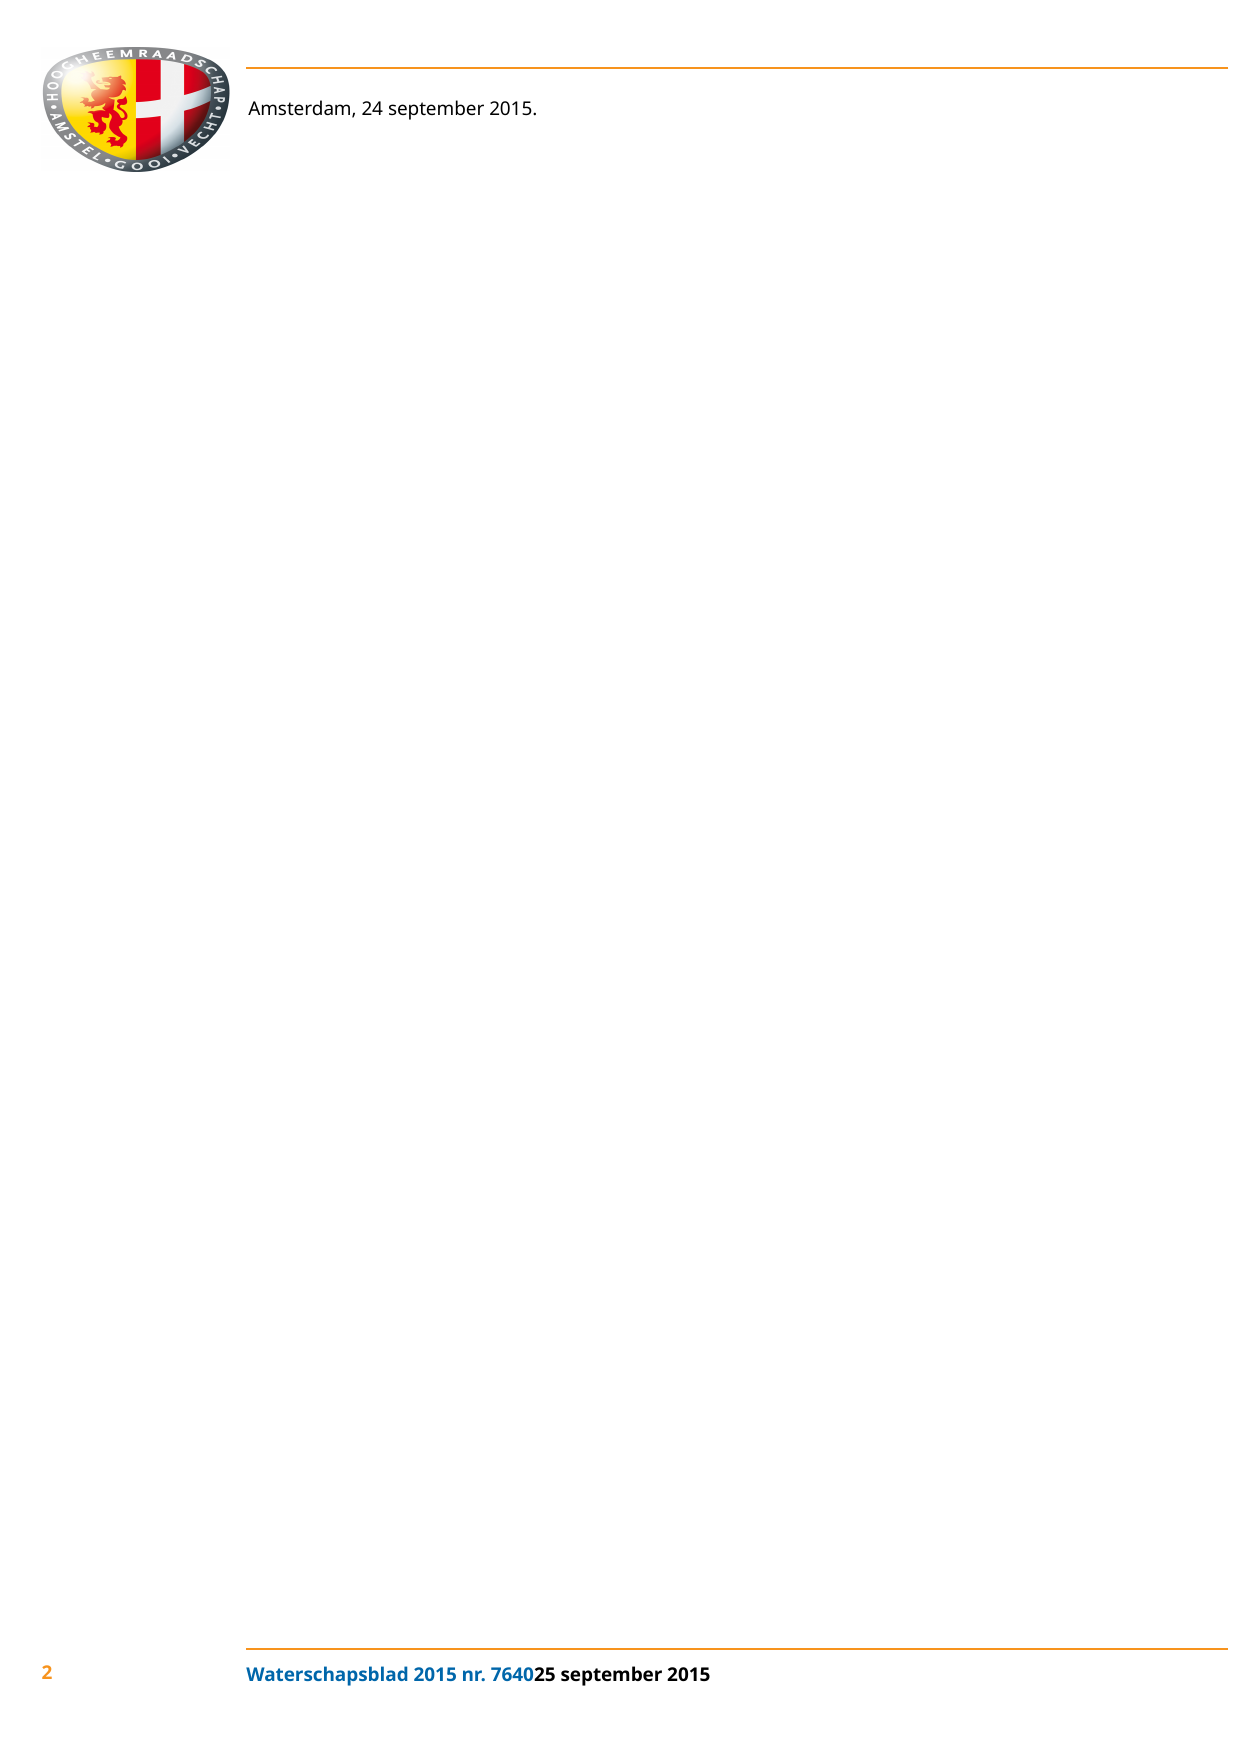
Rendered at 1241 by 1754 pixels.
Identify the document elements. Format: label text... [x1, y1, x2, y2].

text Amsterdam, 24 september 2015. [248, 95, 1152, 121]
picture [41, 47, 231, 172]
